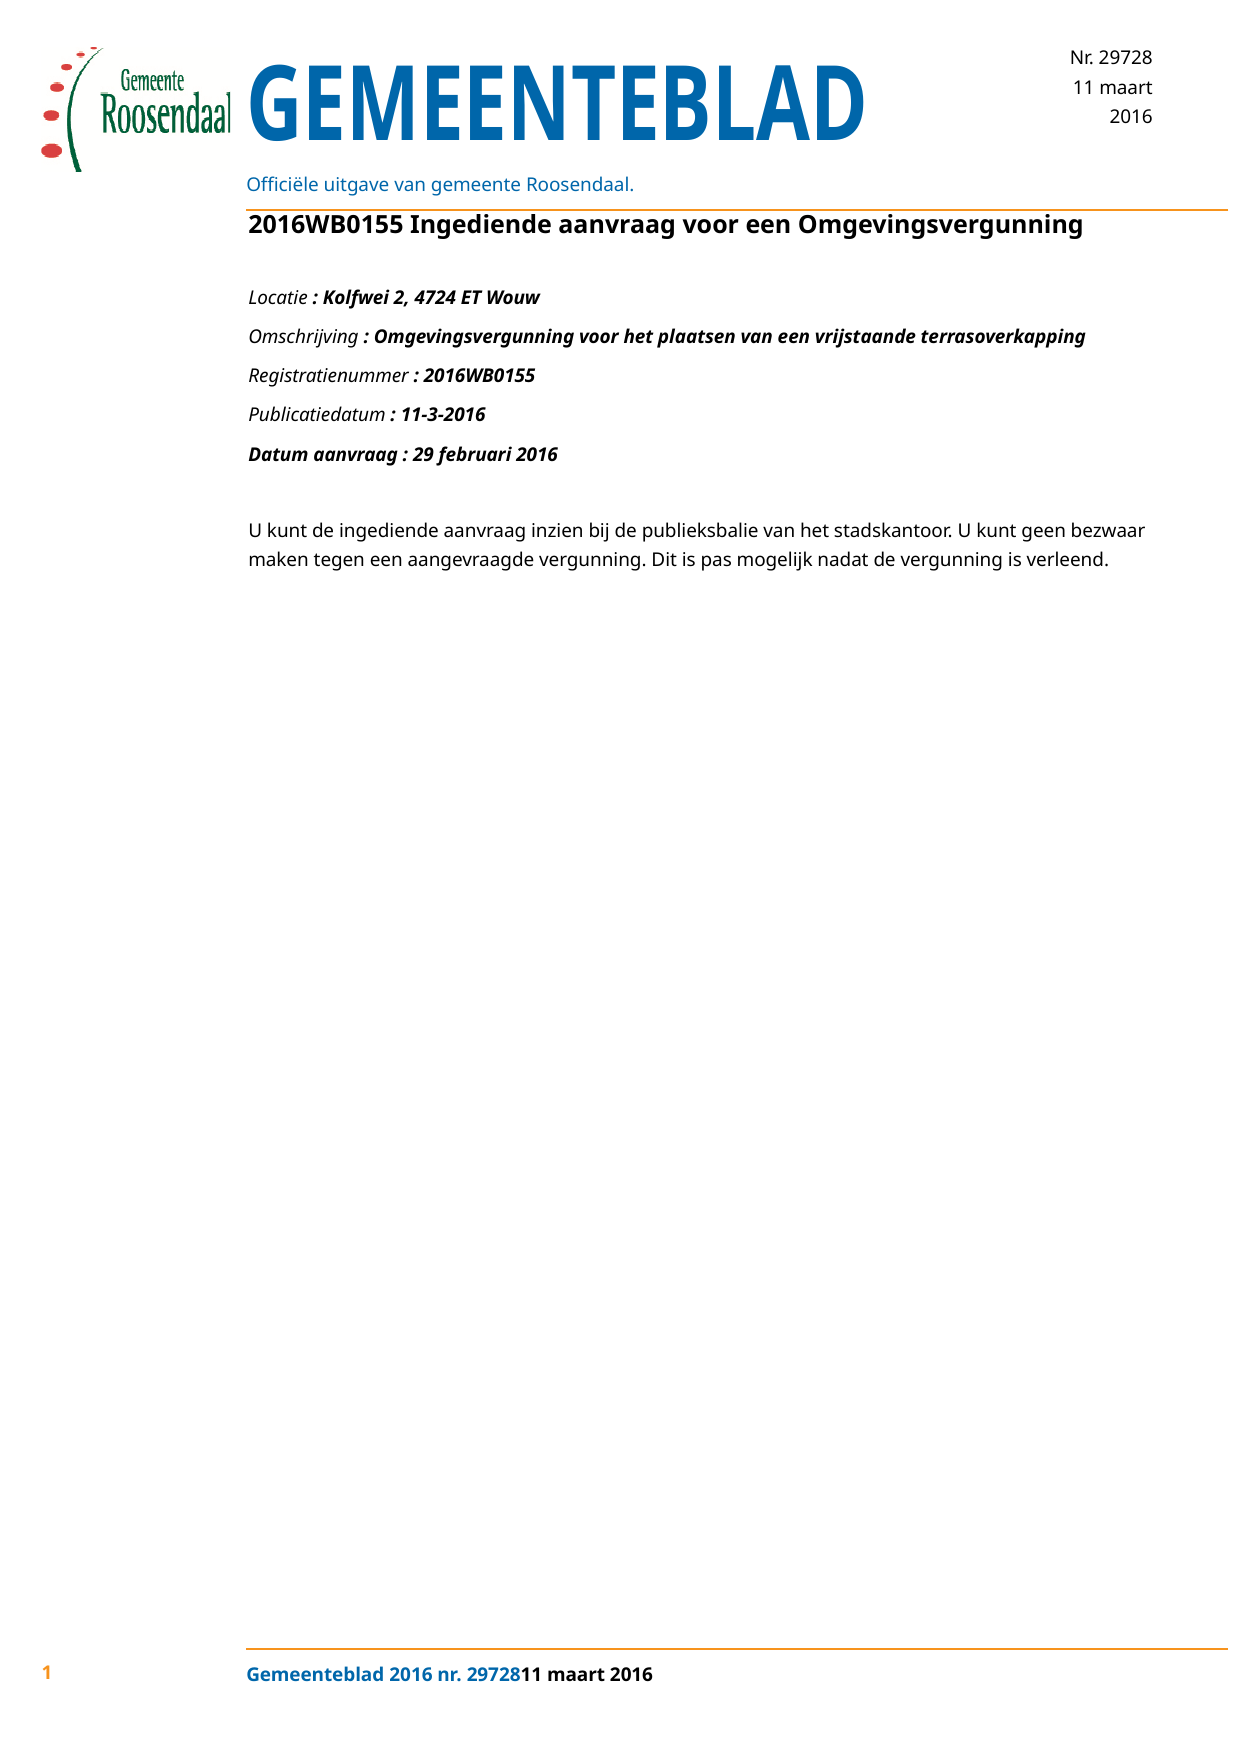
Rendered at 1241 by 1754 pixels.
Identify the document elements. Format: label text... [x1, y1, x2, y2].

text Registratienummer : 2016WB0155 [248, 362, 1152, 388]
text Datum aanvraag : 29 februari 2016 [248, 441, 1152, 467]
picture [41, 47, 231, 172]
text Omschrijving : Omgevingsvergunning voor het plaatsen van een vrijstaande terrasoverkapping [248, 323, 1152, 349]
text Locatie : Kolfwei 2, 4724 ET Wouw [248, 284, 1152, 309]
text U kunt de ingediende aanvraag inzien bij de publieksbalie van het stadskantoor. U kunt geen bezwaar maken tegen een aangevraagde vergunning. Dit is pas mogelijk nadat de vergunning is verleend. [248, 517, 1152, 572]
text Publicatiedatum : 11-3-2016 [248, 402, 1152, 427]
text 2016WB0155 Ingediende aanvraag voor een Omgevingsvergunning [248, 211, 1152, 241]
